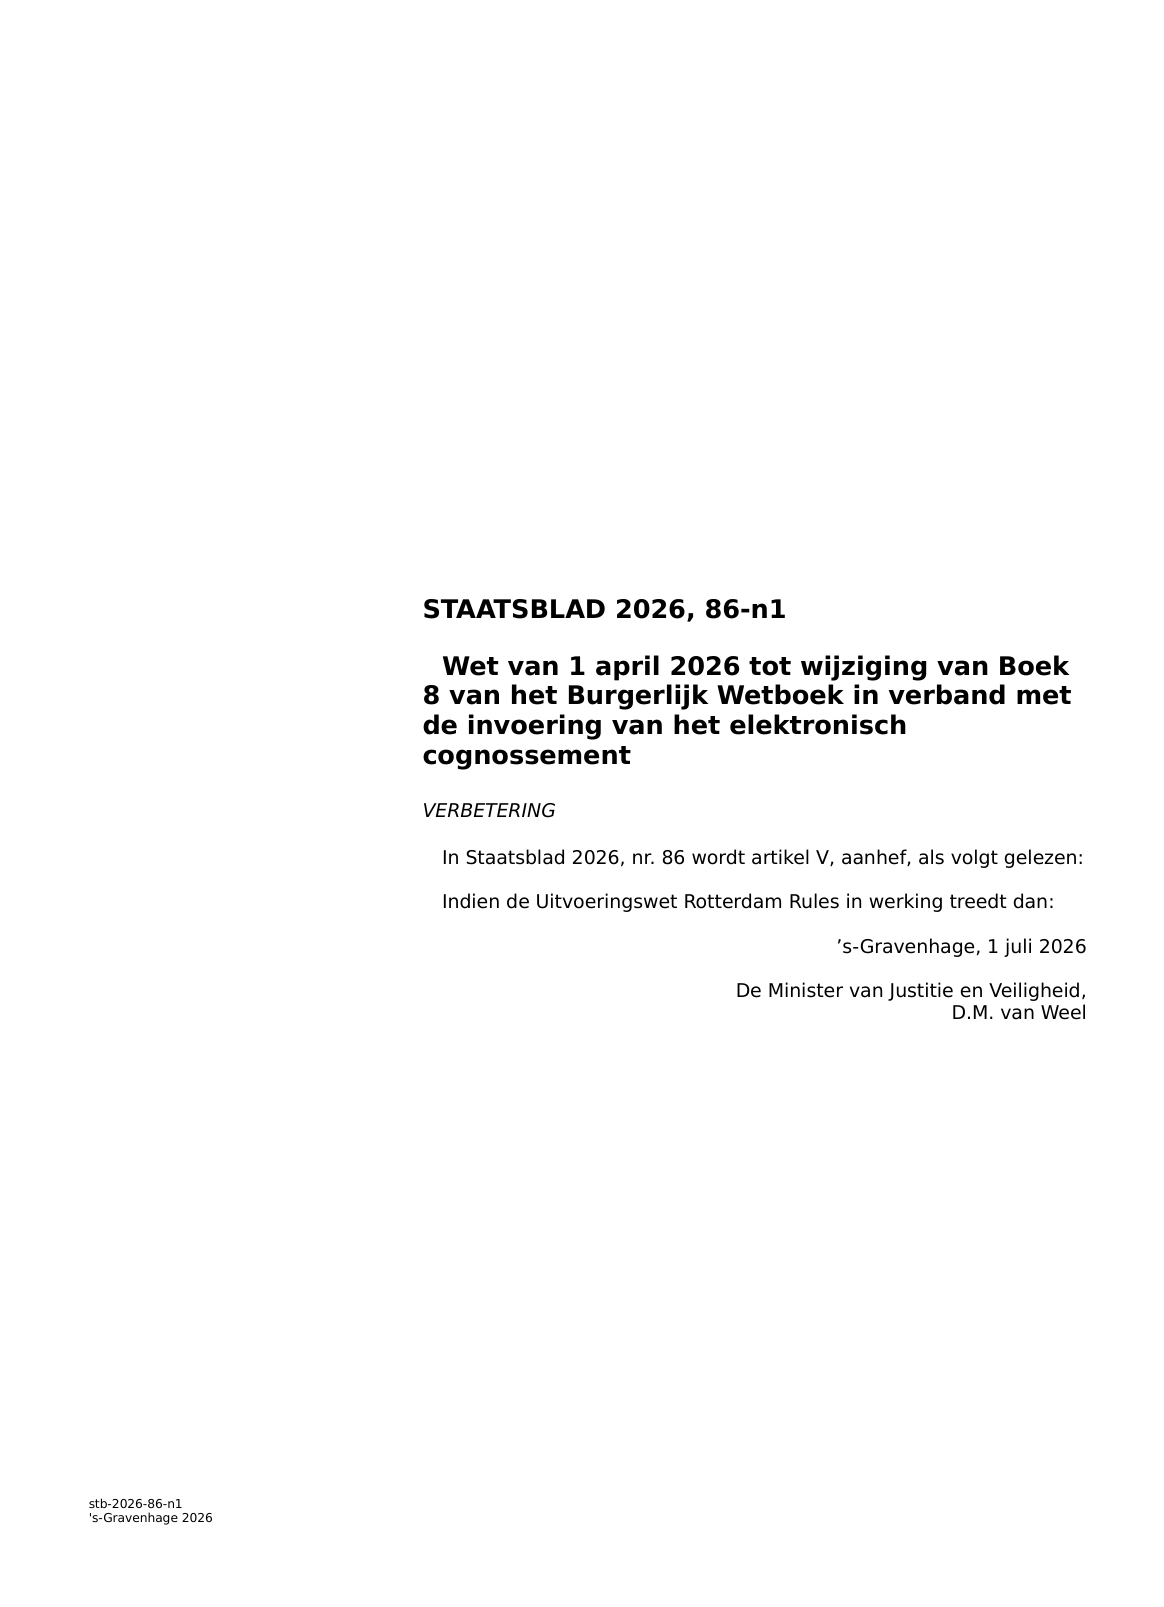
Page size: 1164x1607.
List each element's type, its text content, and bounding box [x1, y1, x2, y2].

text stb-2026-86-n1 [88, 1497, 323, 1511]
text Indien de Uitvoeringswet Rotterdam Rules in werking treedt dan: [422, 891, 1087, 913]
text Wet van 1 april 2026 tot wijziging van Boek 8 van het Burgerlijk Wetboek in verband met de invoering van het elektronisch cognossement [422, 651, 1087, 770]
text In Staatsblad 2026, nr. 86 wordt artikel V, aanhef, als volgt gelezen: [422, 847, 1087, 869]
subtitle STAATSBLAD 2026, 86-n1 [422, 595, 1087, 625]
text ’s-Gravenhage, 1 juli 2026 [422, 936, 1087, 957]
text De Minister van Justitie en Veiligheid, D.M. van Weel [422, 980, 1087, 1024]
text 's-Gravenhage 2026 [88, 1511, 323, 1525]
subtitle VERBETERING [422, 800, 1087, 822]
